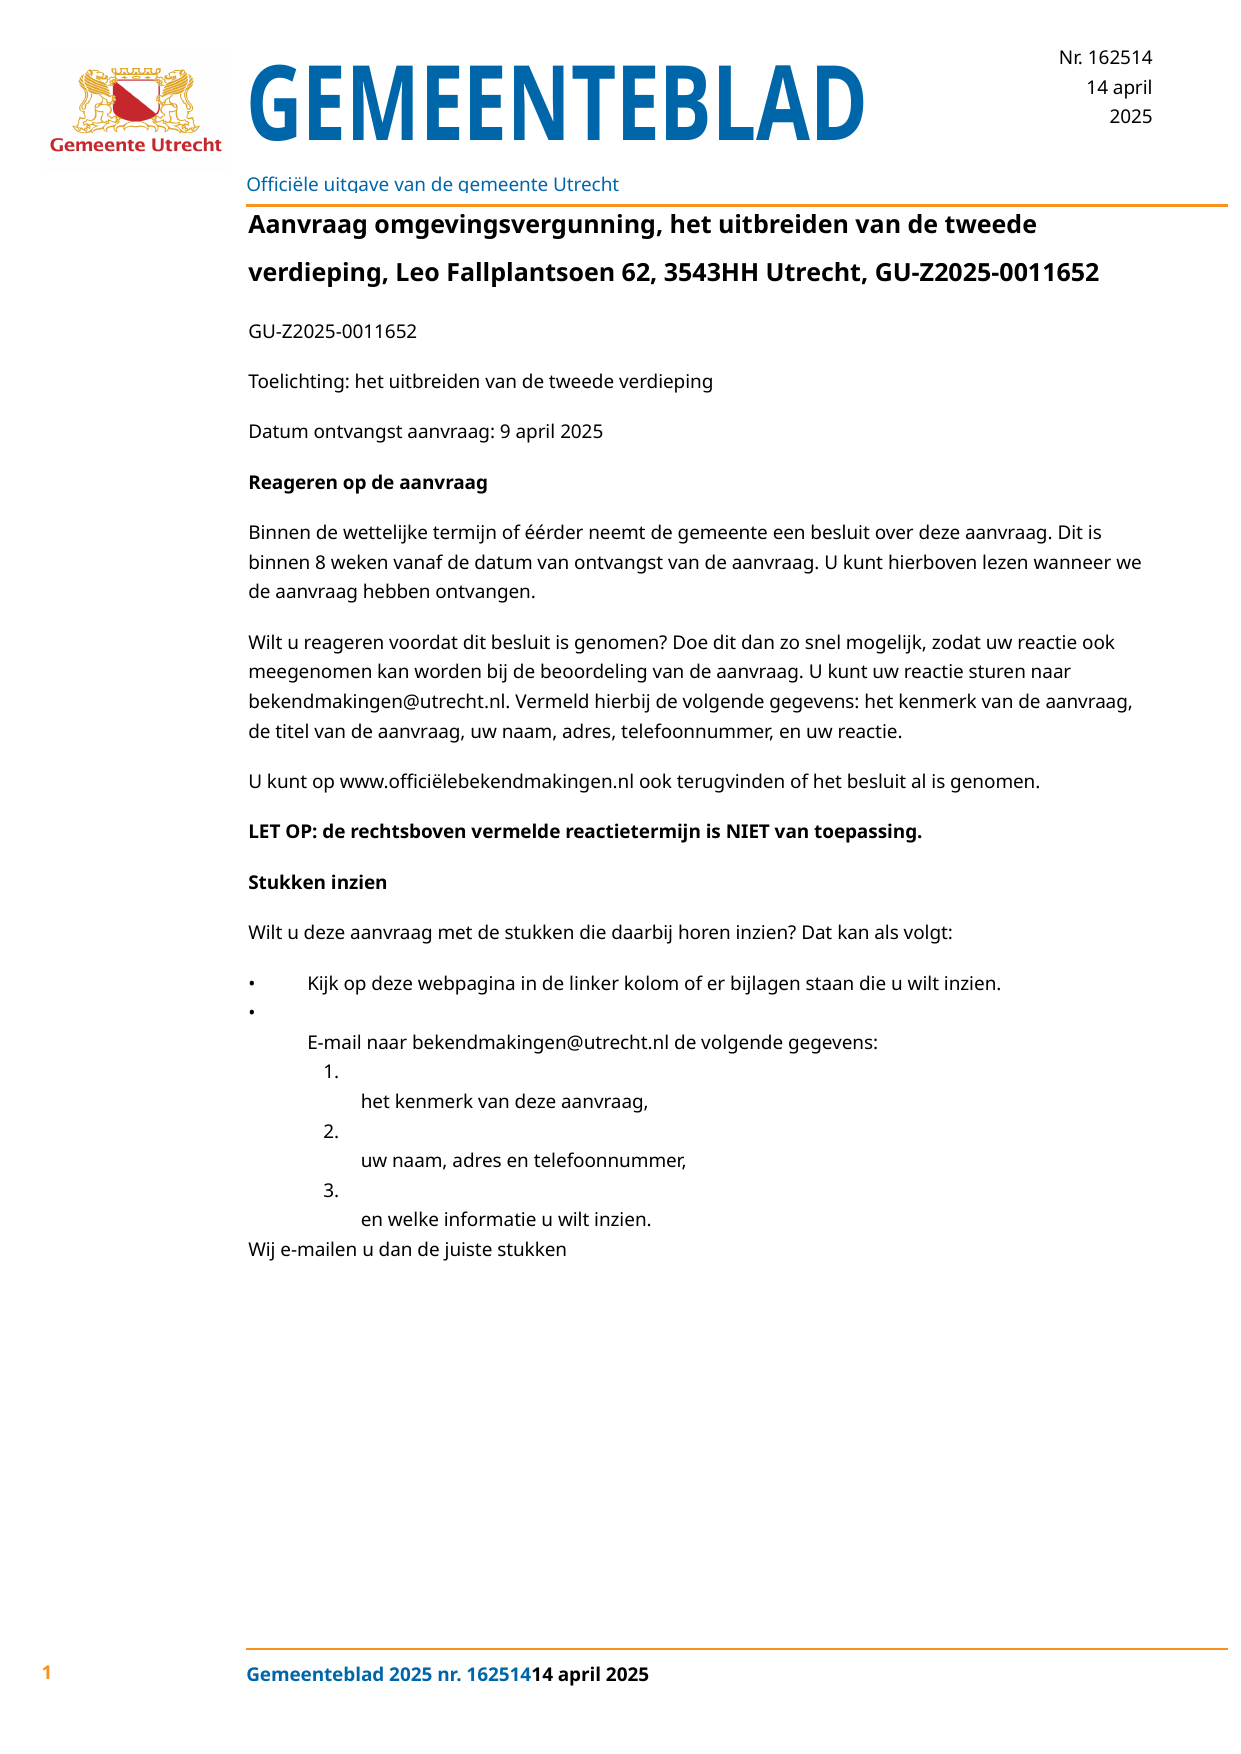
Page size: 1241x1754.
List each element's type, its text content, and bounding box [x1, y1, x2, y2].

list het kenmerk van deze aanvraag, [323, 1088, 1152, 1114]
list Kijk op deze webpagina in de linker kolom of er bijlagen staan die u wilt inzien. [248, 970, 1152, 996]
text Datum ontvangst aanvraag: 9 april 2025 [248, 419, 1152, 444]
text Wilt u reageren voordat dit besluit is genomen? Doe dit dan zo snel mogelijk, zodat uw reactie ook meegenomen kan worden bij de beoordeling van de aanvraag. U kunt uw reactie sturen naar bekendmakingen@utrecht.nl. Vermeld hierbij de volgende gegevens: het kenmerk van de aanvraag, de titel van de aanvraag, uw naam, adres, telefoonnummer, en uw reactie. [248, 629, 1152, 744]
text GU-Z2025-0011652 [248, 318, 1152, 344]
list uw naam, adres en telefoonnummer, [323, 1147, 1152, 1173]
list en welke informatie u wilt inzien. [323, 1207, 1152, 1232]
text Wij e-mailen u dan de juiste stukken [248, 1236, 1152, 1262]
text Reageren op de aanvraag [248, 469, 1152, 495]
text Toelichting: het uitbreiden van de tweede verdieping [248, 368, 1152, 394]
picture [41, 47, 231, 172]
text Wilt u deze aanvraag met de stukken die daarbij horen inzien? Dat kan als volgt: [248, 919, 1152, 945]
text Stukken inzien [248, 869, 1152, 895]
text Binnen de wettelijke termijn of éérder neemt de gemeente een besluit over deze aanvraag. Dit is binnen 8 weken vanaf de datum van ontvangst van de aanvraag. U kunt hierboven lezen wanneer we de aanvraag hebben ontvangen. [248, 519, 1152, 604]
list E-mail naar bekendmakingen@utrecht.nl de volgende gegevens: [248, 1029, 1152, 1055]
text U kunt op www.officiëlebekendmakingen.nl ook terugvinden of het besluit al is genomen. [248, 768, 1152, 794]
text Aanvraag omgevingsvergunning, het uitbreiden van de tweede verdieping, Leo Fallplantsoen 62, 3543HH Utrecht, GU-Z2025-0011652 [248, 207, 1152, 288]
text LET OP: de rechtsboven vermelde reactietermijn is NIET van toepassing. [248, 819, 1152, 844]
